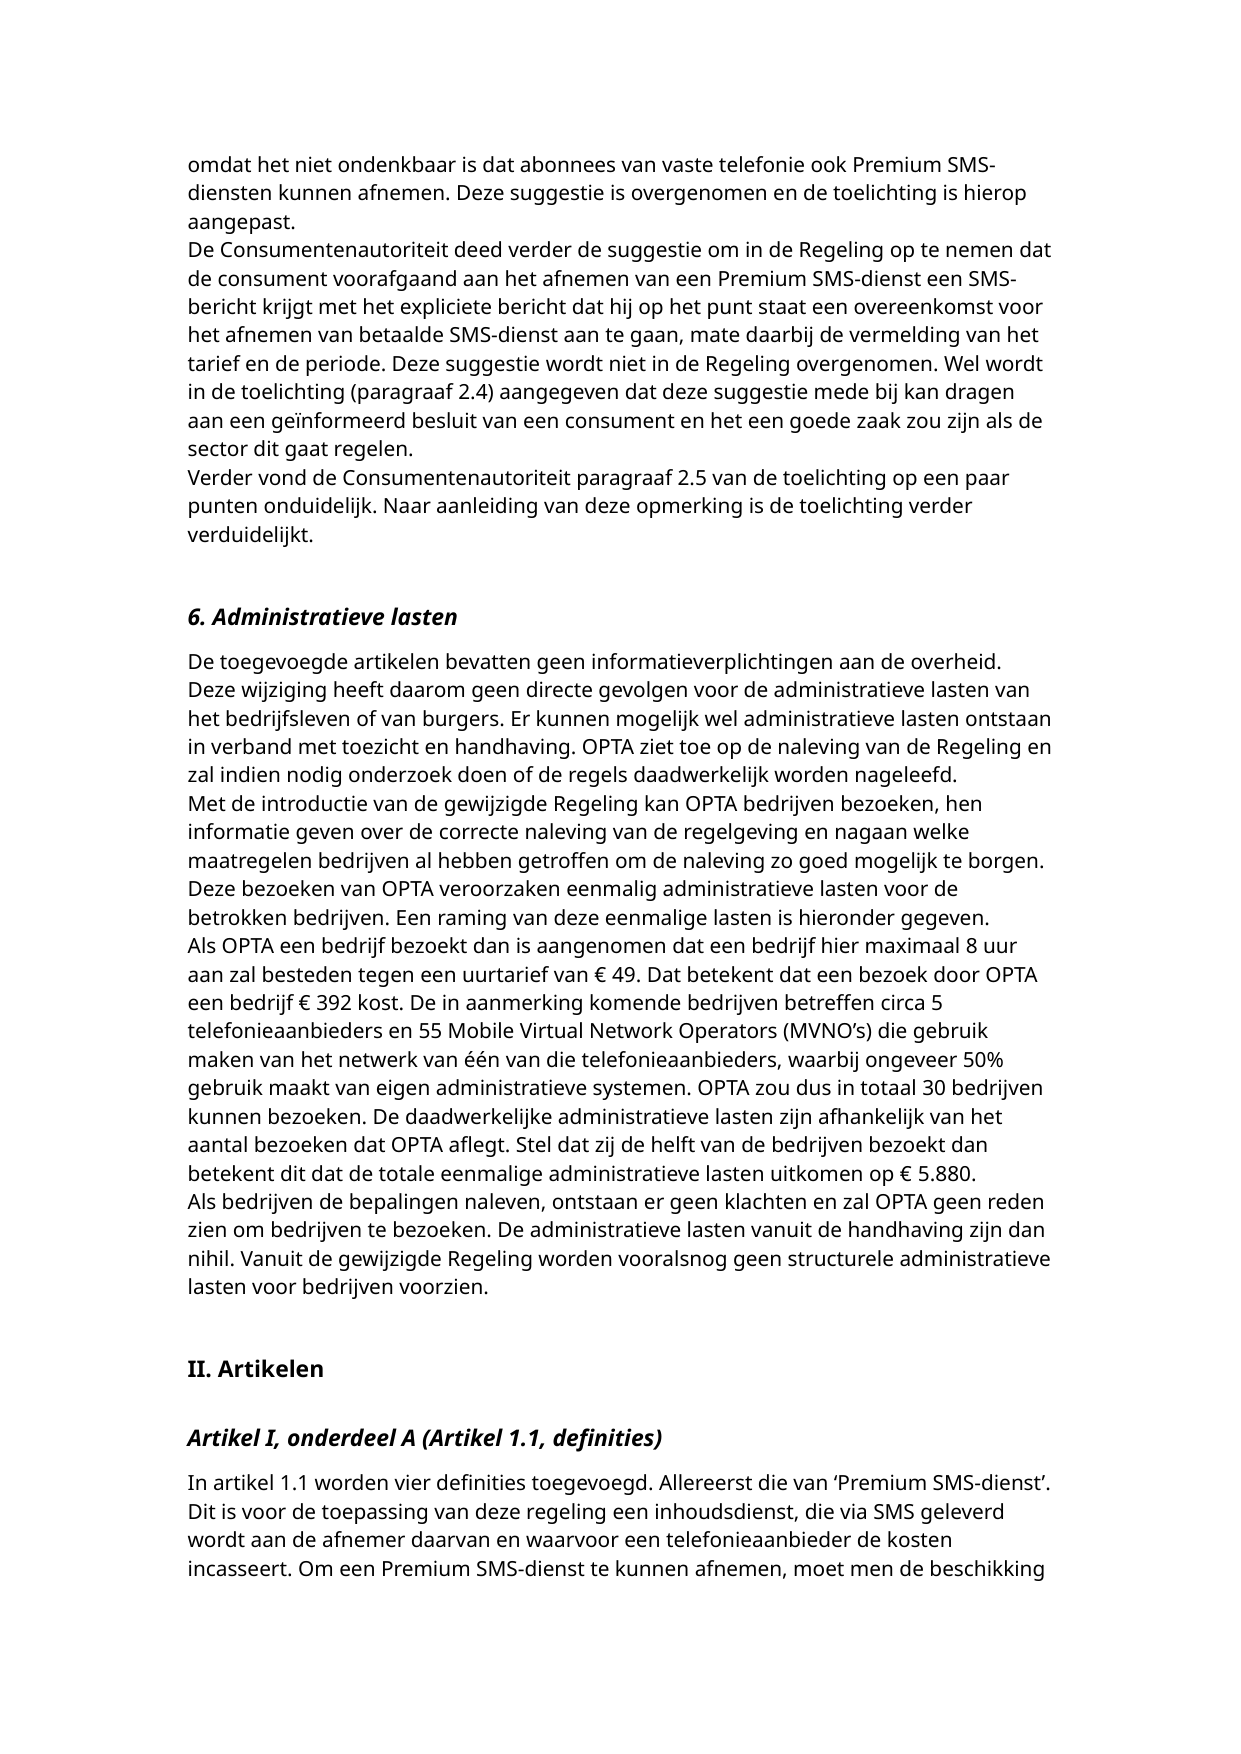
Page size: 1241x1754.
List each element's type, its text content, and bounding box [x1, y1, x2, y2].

text omdat het niet ondenkbaar is dat abonnees van vaste telefonie ook Premium SMS-diensten kunnen afnemen. Deze suggestie is overgenomen en de toelichting is hierop aangepast. [187, 150, 1053, 235]
text De toegevoegde artikelen bevatten geen informatieverplichtingen aan de overheid. Deze wijziging heeft daarom geen directe gevolgen voor de administratieve lasten van het bedrijfsleven of van burgers. Er kunnen mogelijk wel administratieve lasten ontstaan in verband met toezicht en handhaving. OPTA ziet toe op de naleving van de Regeling en zal indien nodig onderzoek doen of de regels daadwerkelijk worden nageleefd. [187, 647, 1053, 789]
text Verder vond de Consumentenautoriteit paragraaf 2.5 van de toelichting op een paar punten onduidelijk. Naar aanleiding van deze opmerking is de toelichting verder verduidelijkt. [187, 463, 1053, 548]
subtitle 6. Administratieve lasten [187, 601, 1053, 632]
text Met de introductie van de gewijzigde Regeling kan OPTA bedrijven bezoeken, hen informatie geven over de correcte naleving van de regelgeving en nagaan welke maatregelen bedrijven al hebben getroffen om de naleving zo goed mogelijk te borgen. Deze bezoeken van OPTA veroorzaken eenmalig administratieve lasten voor de betrokken bedrijven. Een raming van deze eenmalige lasten is hieronder gegeven. [187, 789, 1053, 931]
text Als bedrijven de bepalingen naleven, ontstaan er geen klachten en zal OPTA geen reden zien om bedrijven te bezoeken. De administratieve lasten vanuit de handhaving zijn dan nihil. Vanuit de gewijzigde Regeling worden vooralsnog geen structurele administratieve lasten voor bedrijven voorzien. [187, 1187, 1053, 1301]
text De Consumentenautoriteit deed verder de suggestie om in de Regeling op te nemen dat de consument voorafgaand aan het afnemen van een Premium SMS-dienst een SMS-bericht krijgt met het expliciete bericht dat hij op het punt staat een overeenkomst voor het afnemen van betaalde SMS-dienst aan te gaan, mate daarbij de vermelding van het tarief en de periode. Deze suggestie wordt niet in de Regeling overgenomen. Wel wordt in de toelichting (paragraaf 2.4) aangegeven dat deze suggestie mede bij kan dragen aan een geïnformeerd besluit van een consument en het een goede zaak zou zijn als de sector dit gaat regelen. [187, 235, 1053, 463]
subtitle Artikel I, onderdeel A (Artikel 1.1, definities) [187, 1422, 1053, 1453]
text In artikel 1.1 worden vier definities toegevoegd. Allereerst die van ‘Premium SMS-dienst’. Dit is voor de toepassing van deze regeling een inhoudsdienst, die via SMS geleverd wordt aan de afnemer daarvan en waarvoor een telefonieaanbieder de kosten incasseert. Om een Premium SMS-dienst te kunnen afnemen, moet men de beschikking [187, 1468, 1053, 1582]
text Als OPTA een bedrijf bezoekt dan is aangenomen dat een bedrijf hier maximaal 8 uur aan zal besteden tegen een uurtarief van € 49. Dat betekent dat een bezoek door OPTA een bedrijf € 392 kost. De in aanmerking komende bedrijven betreffen circa 5 telefonieaanbieders en 55 Mobile Virtual Network Operators (MVNO’s) die gebruik maken van het netwerk van één van die telefonieaanbieders, waarbij ongeveer 50% gebruik maakt van eigen administratieve systemen. OPTA zou dus in totaal 30 bedrijven kunnen bezoeken. De daadwerkelijke administratieve lasten zijn afhankelijk van het aantal bezoeken dat OPTA aflegt. Stel dat zij de helft van de bedrijven bezoekt dan betekent dit dat de totale eenmalige administratieve lasten uitkomen op € 5.880. [187, 931, 1053, 1187]
subtitle II. Artikelen [187, 1353, 1053, 1385]
